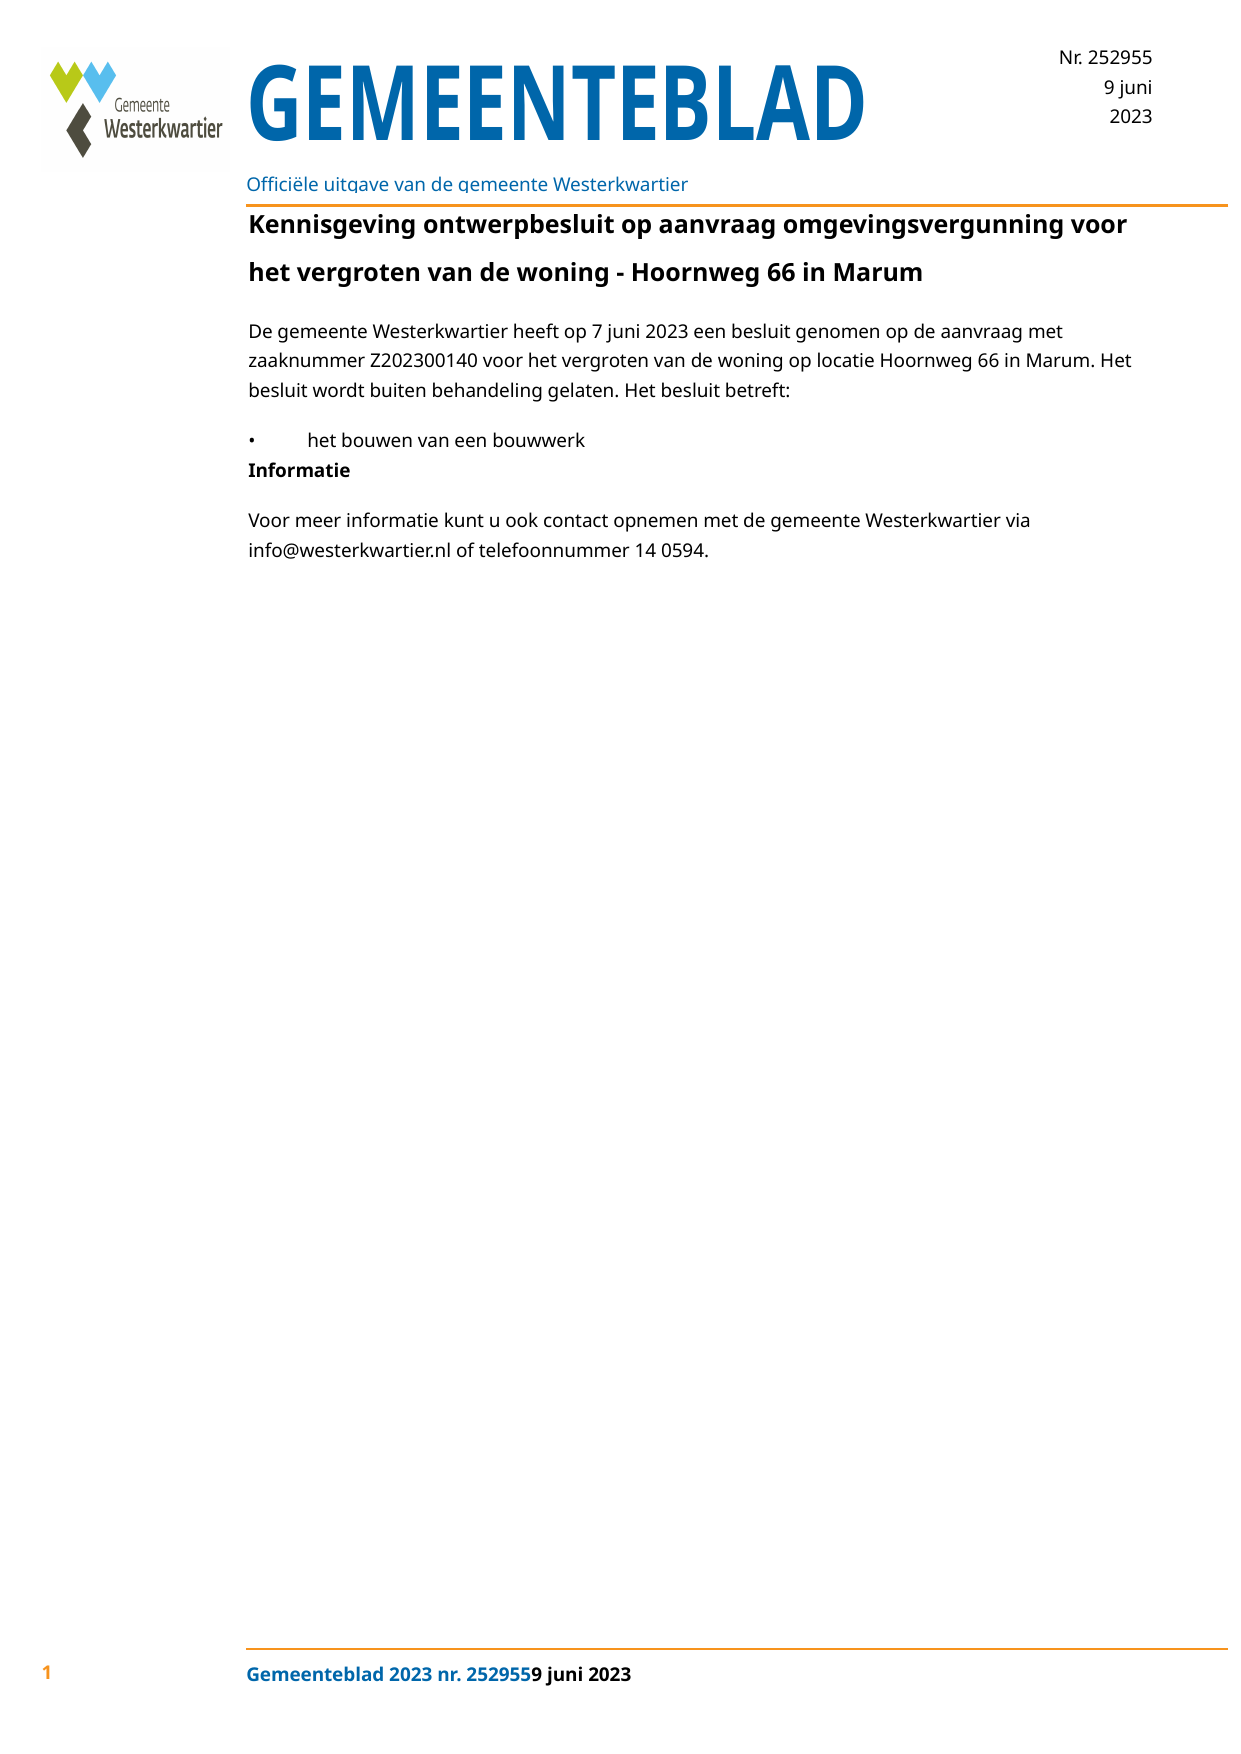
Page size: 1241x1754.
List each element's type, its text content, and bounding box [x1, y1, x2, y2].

text Kennisgeving ontwerpbesluit op aanvraag omgevingsvergunning voor het vergroten van de woning - Hoornweg 66 in Marum [248, 207, 1152, 288]
picture [41, 47, 231, 172]
text Informatie [248, 457, 1152, 483]
text De gemeente Westerkwartier heeft op 7 juni 2023 een besluit genomen op de aanvraag met zaaknummer Z202300140 voor het vergroten van de woning op locatie Hoornweg 66 in Marum. Het besluit wordt buiten behandeling gelaten. Het besluit betreft: [248, 318, 1152, 403]
text Voor meer informatie kunt u ook contact opnemen met de gemeente Westerkwartier via info@westerkwartier.nl of telefoonnummer 14 0594. [248, 507, 1152, 563]
list het bouwen van een bouwwerk [248, 427, 1152, 453]
